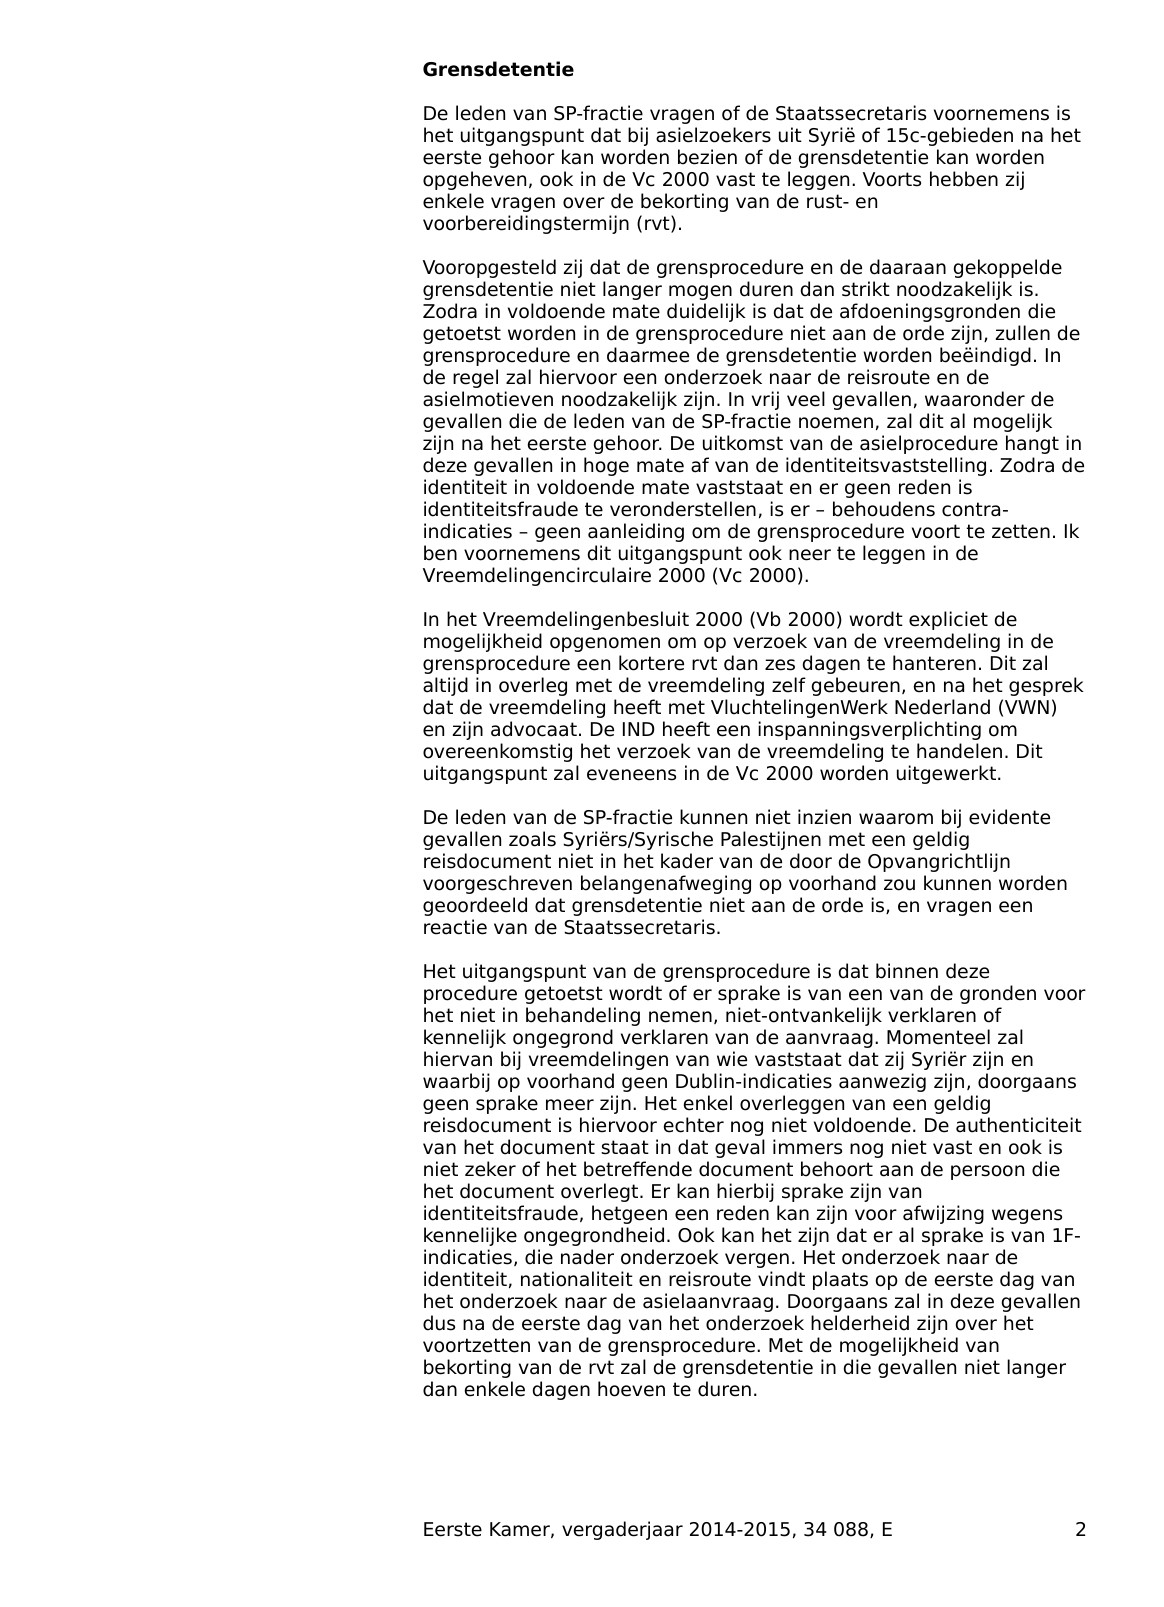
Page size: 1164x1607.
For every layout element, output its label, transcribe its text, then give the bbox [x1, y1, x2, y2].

text De leden van SP-fractie vragen of de Staatssecretaris voornemens is het uitgangspunt dat bij asielzoekers uit Syrië of 15c-gebieden na het eerste gehoor kan worden bezien of de grensdetentie kan worden opgeheven, ook in de Vc 2000 vast te leggen. Voorts hebben zij enkele vragen over de bekorting van de rust- en voorbereidingstermijn (rvt). [422, 103, 1087, 235]
text Het uitgangspunt van de grensprocedure is dat binnen deze procedure getoetst wordt of er sprake is van een van de gronden voor het niet in behandeling nemen, niet-ontvankelijk verklaren of kennelijk ongegrond verklaren van de aanvraag. Momenteel zal hiervan bij vreemdelingen van wie vaststaat dat zij Syriër zijn en waarbij op voorhand geen Dublin-indicaties aanwezig zijn, doorgaans geen sprake meer zijn. Het enkel overleggen van een geldig reisdocument is hiervoor echter nog niet voldoende. De authenticiteit van het document staat in dat geval immers nog niet vast en ook is niet zeker of het betreffende document behoort aan de persoon die het document overlegt. Er kan hierbij sprake zijn van identiteitsfraude, hetgeen een reden kan zijn voor afwijzing wegens kennelijke ongegrondheid. Ook kan het zijn dat er al sprake is van 1F-indicaties, die nader onderzoek vergen. Het onderzoek naar de identiteit, nationaliteit en reisroute vindt plaats op de eerste dag van het onderzoek naar de asielaanvraag. Doorgaans zal in deze gevallen dus na de eerste dag van het onderzoek helderheid zijn over het voortzetten van de grensprocedure. Met de mogelijkheid van bekorting van de rvt zal de grensdetentie in die gevallen niet langer dan enkele dagen hoeven te duren. [422, 961, 1087, 1401]
subtitle Grensdetentie [422, 59, 1087, 81]
text Vooropgesteld zij dat de grensprocedure en de daaraan gekoppelde grensdetentie niet langer mogen duren dan strikt noodzakelijk is. Zodra in voldoende mate duidelijk is dat de afdoeningsgronden die getoetst worden in de grensprocedure niet aan de orde zijn, zullen de grensprocedure en daarmee de grensdetentie worden beëindigd. In de regel zal hiervoor een onderzoek naar de reisroute en de asielmotieven noodzakelijk zijn. In vrij veel gevallen, waaronder de gevallen die de leden van de SP-fractie noemen, zal dit al mogelijk zijn na het eerste gehoor. De uitkomst van de asielprocedure hangt in deze gevallen in hoge mate af van de identiteitsvaststelling. Zodra de identiteit in voldoende mate vaststaat en er geen reden is identiteitsfraude te veronderstellen, is er – behoudens contra-indicaties – geen aanleiding om de grensprocedure voort te zetten. Ik ben voornemens dit uitgangspunt ook neer te leggen in de Vreemdelingencirculaire 2000 (Vc 2000). [422, 257, 1087, 587]
text In het Vreemdelingenbesluit 2000 (Vb 2000) wordt expliciet de mogelijkheid opgenomen om op verzoek van de vreemdeling in de grensprocedure een kortere rvt dan zes dagen te hanteren. Dit zal altijd in overleg met de vreemdeling zelf gebeuren, en na het gesprek dat de vreemdeling heeft met VluchtelingenWerk Nederland (VWN) en zijn advocaat. De IND heeft een inspanningsverplichting om overeenkomstig het verzoek van de vreemdeling te handelen. Dit uitgangspunt zal eveneens in de Vc 2000 worden uitgewerkt. [422, 609, 1087, 785]
text De leden van de SP-fractie kunnen niet inzien waarom bij evidente gevallen zoals Syriërs/Syrische Palestijnen met een geldig reisdocument niet in het kader van de door de Opvangrichtlijn voorgeschreven belangenafweging op voorhand zou kunnen worden geoordeeld dat grensdetentie niet aan de orde is, en vragen een reactie van de Staatssecretaris. [422, 807, 1087, 939]
